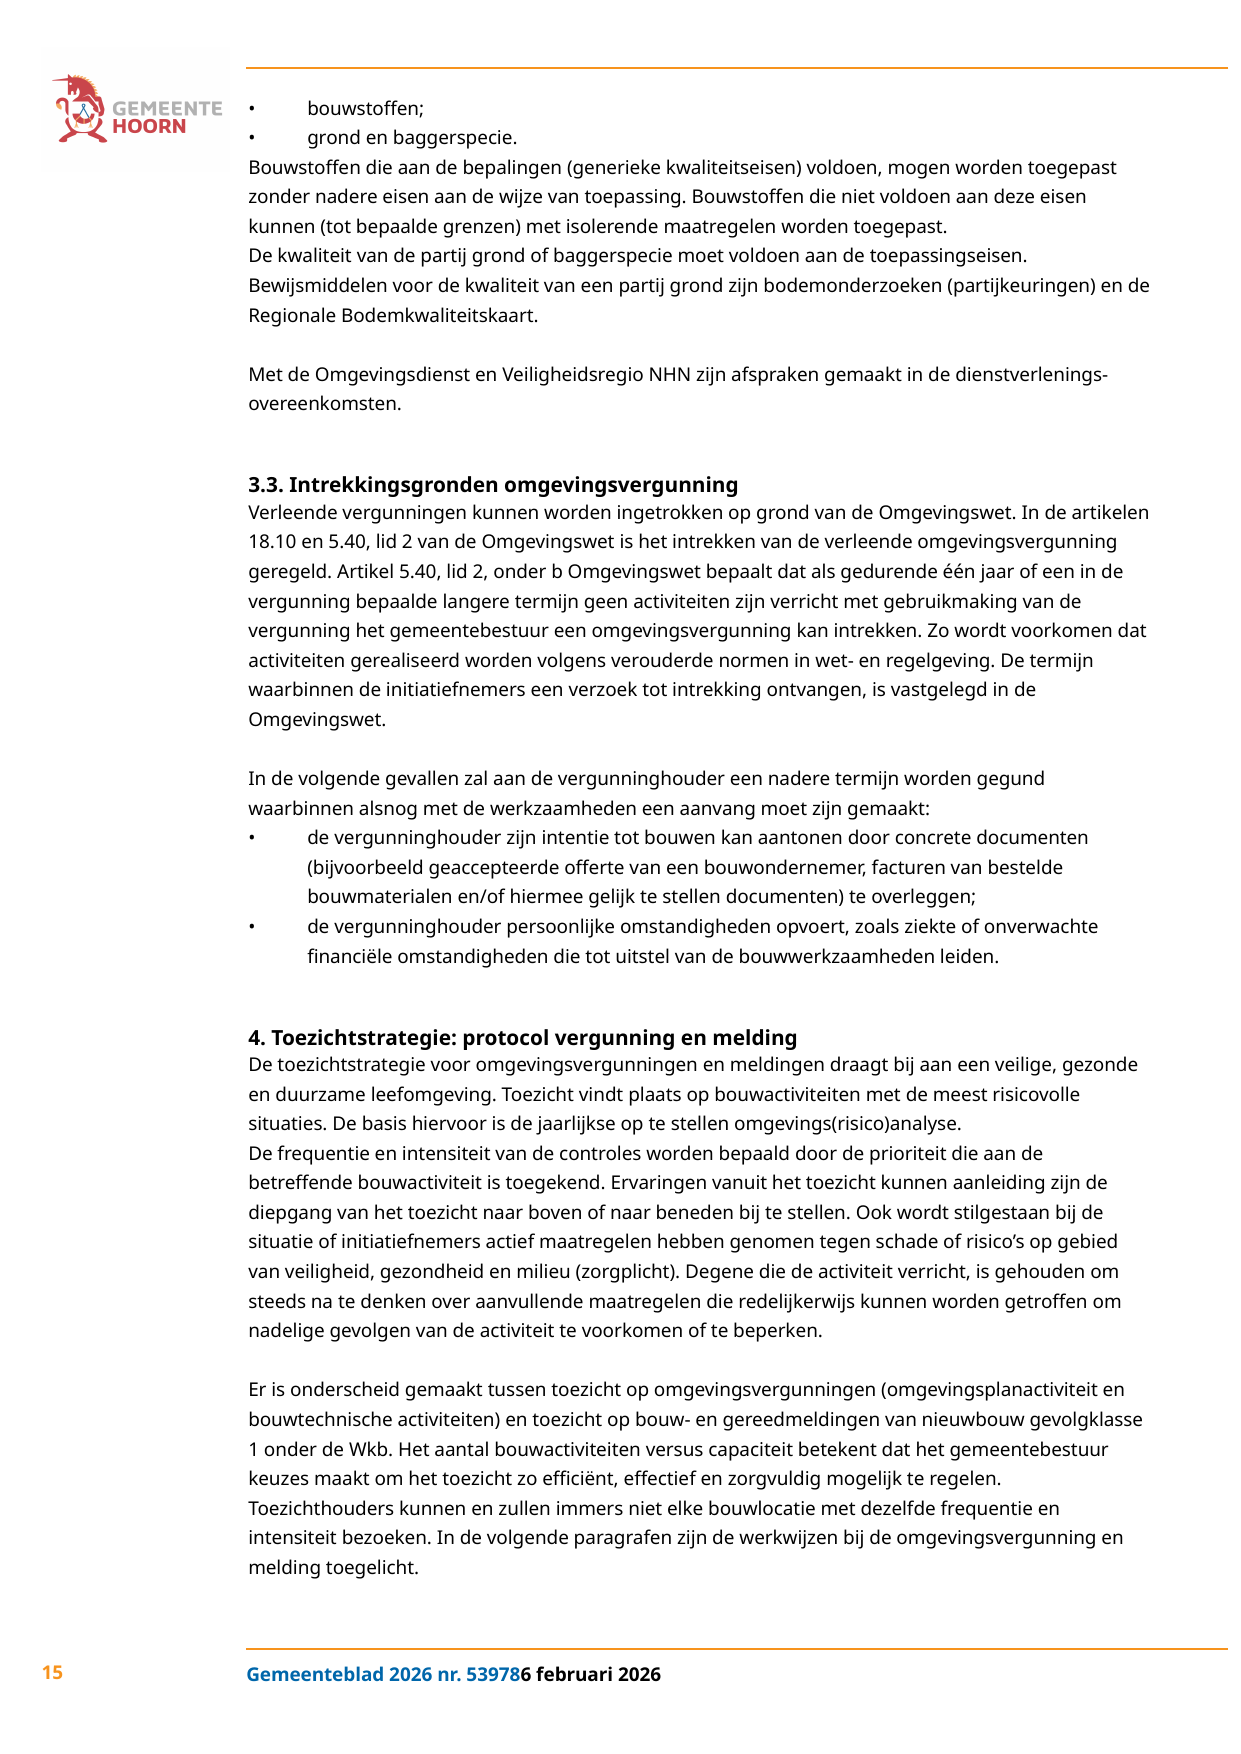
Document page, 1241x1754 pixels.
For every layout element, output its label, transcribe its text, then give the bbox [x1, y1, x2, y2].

list de vergunninghouder persoonlijke omstandigheden opvoert, zoals ziekte of onverwachte financiële omstandigheden die tot uitstel van de bouwwerkzaamheden leiden. [248, 913, 1152, 968]
list (bijvoorbeeld geaccepteerde offerte van een bouwondernemer, facturen van bestelde bouwmaterialen en/of hiermee gelijk te stellen documenten) te overleggen; [248, 854, 1152, 909]
list bouwstoffen; [248, 95, 1152, 121]
text 3.3. Intrekkingsgronden omgevingsvergunning [248, 471, 1152, 499]
text De kwaliteit van de partij grond of baggerspecie moet voldoen aan de toepassingseisen. Bewijsmiddelen voor de kwaliteit van een partij grond zijn bodemonderzoeken (partijkeuringen) en de Regionale Bodemkwaliteitskaart. [248, 243, 1152, 328]
text De frequentie en intensiteit van de controles worden bepaald door de prioriteit die aan de betreffende bouwactiviteit is toegekend. Ervaringen vanuit het toezicht kunnen aanleiding zijn de diepgang van het toezicht naar boven of naar beneden bij te stellen. Ook wordt stilgestaan bij de situatie of initiatiefnemers actief maatregelen hebben genomen tegen schade of risico’s op gebied van veiligheid, gezondheid en milieu (zorgplicht). Degene die de activiteit verricht, is gehouden om steeds na te denken over aanvullende maatregelen die redelijkerwijs kunnen worden getroffen om nadelige gevolgen van de activiteit te voorkomen of te beperken. [248, 1140, 1152, 1343]
text 4. Toezichtstrategie: protocol vergunning en melding [248, 1023, 1152, 1051]
text Bouwstoffen die aan de bepalingen (generieke kwaliteitseisen) voldoen, mogen worden toegepast zonder nadere eisen aan de wijze van toepassing. Bouwstoffen die niet voldoen aan deze eisen kunnen (tot bepaalde grenzen) met isolerende maatregelen worden toegepast. [248, 154, 1152, 239]
text De toezichtstrategie voor omgevingsvergunningen en meldingen draagt bij aan een veilige, gezonde en duurzame leefomgeving. Toezicht vindt plaats op bouwactiviteiten met de meest risicovolle situaties. De basis hiervoor is de jaarlijkse op te stellen omgevings(risico)analyse. [248, 1051, 1152, 1136]
text bouwtechnische activiteiten) en toezicht op bouw- en gereedmeldingen van nieuwbouw gevolgklasse 1 onder de Wkb. Het aantal bouwactiviteiten versus capaciteit betekent dat het gemeentebestuur keuzes maakt om het toezicht zo efficiënt, effectief en zorgvuldig mogelijk te regelen. Toezichthouders kunnen en zullen immers niet elke bouwlocatie met dezelfde frequentie en intensiteit bezoeken. In de volgende paragrafen zijn de werkwijzen bij de omgevingsvergunning en melding toegelicht. [248, 1406, 1152, 1580]
text Met de Omgevingsdienst en Veiligheidsregio NHN zijn afspraken gemaakt in de dienstverlenings-overeenkomsten. [248, 361, 1152, 416]
list de vergunninghouder zijn intentie tot bouwen kan aantonen door concrete documenten [248, 824, 1152, 850]
list grond en baggerspecie. [248, 124, 1152, 150]
text In de volgende gevallen zal aan de vergunninghouder een nadere termijn worden gegund waarbinnen alsnog met de werkzaamheden een aanvang moet zijn gemaakt: [248, 765, 1152, 821]
picture [41, 47, 231, 172]
text Er is onderscheid gemaakt tussen toezicht op omgevingsvergunningen (omgevingsplanactiviteit en [248, 1377, 1152, 1402]
text Verleende vergunningen kunnen worden ingetrokken op grond van de Omgevingswet. In de artikelen 18.10 en 5.40, lid 2 van de Omgevingswet is het intrekken van de verleende omgevingsvergunning geregeld. Artikel 5.40, lid 2, onder b Omgevingswet bepaalt dat als gedurende één jaar of een in de vergunning bepaalde langere termijn geen activiteiten zijn verricht met gebruikmaking van de vergunning het gemeentebestuur een omgevingsvergunning kan intrekken. Zo wordt voorkomen dat activiteiten gerealiseerd worden volgens verouderde normen in wet- en regelgeving. De termijn waarbinnen de initiatiefnemers een verzoek tot intrekking ontvangen, is vastgelegd in de Omgevingswet. [248, 499, 1152, 732]
